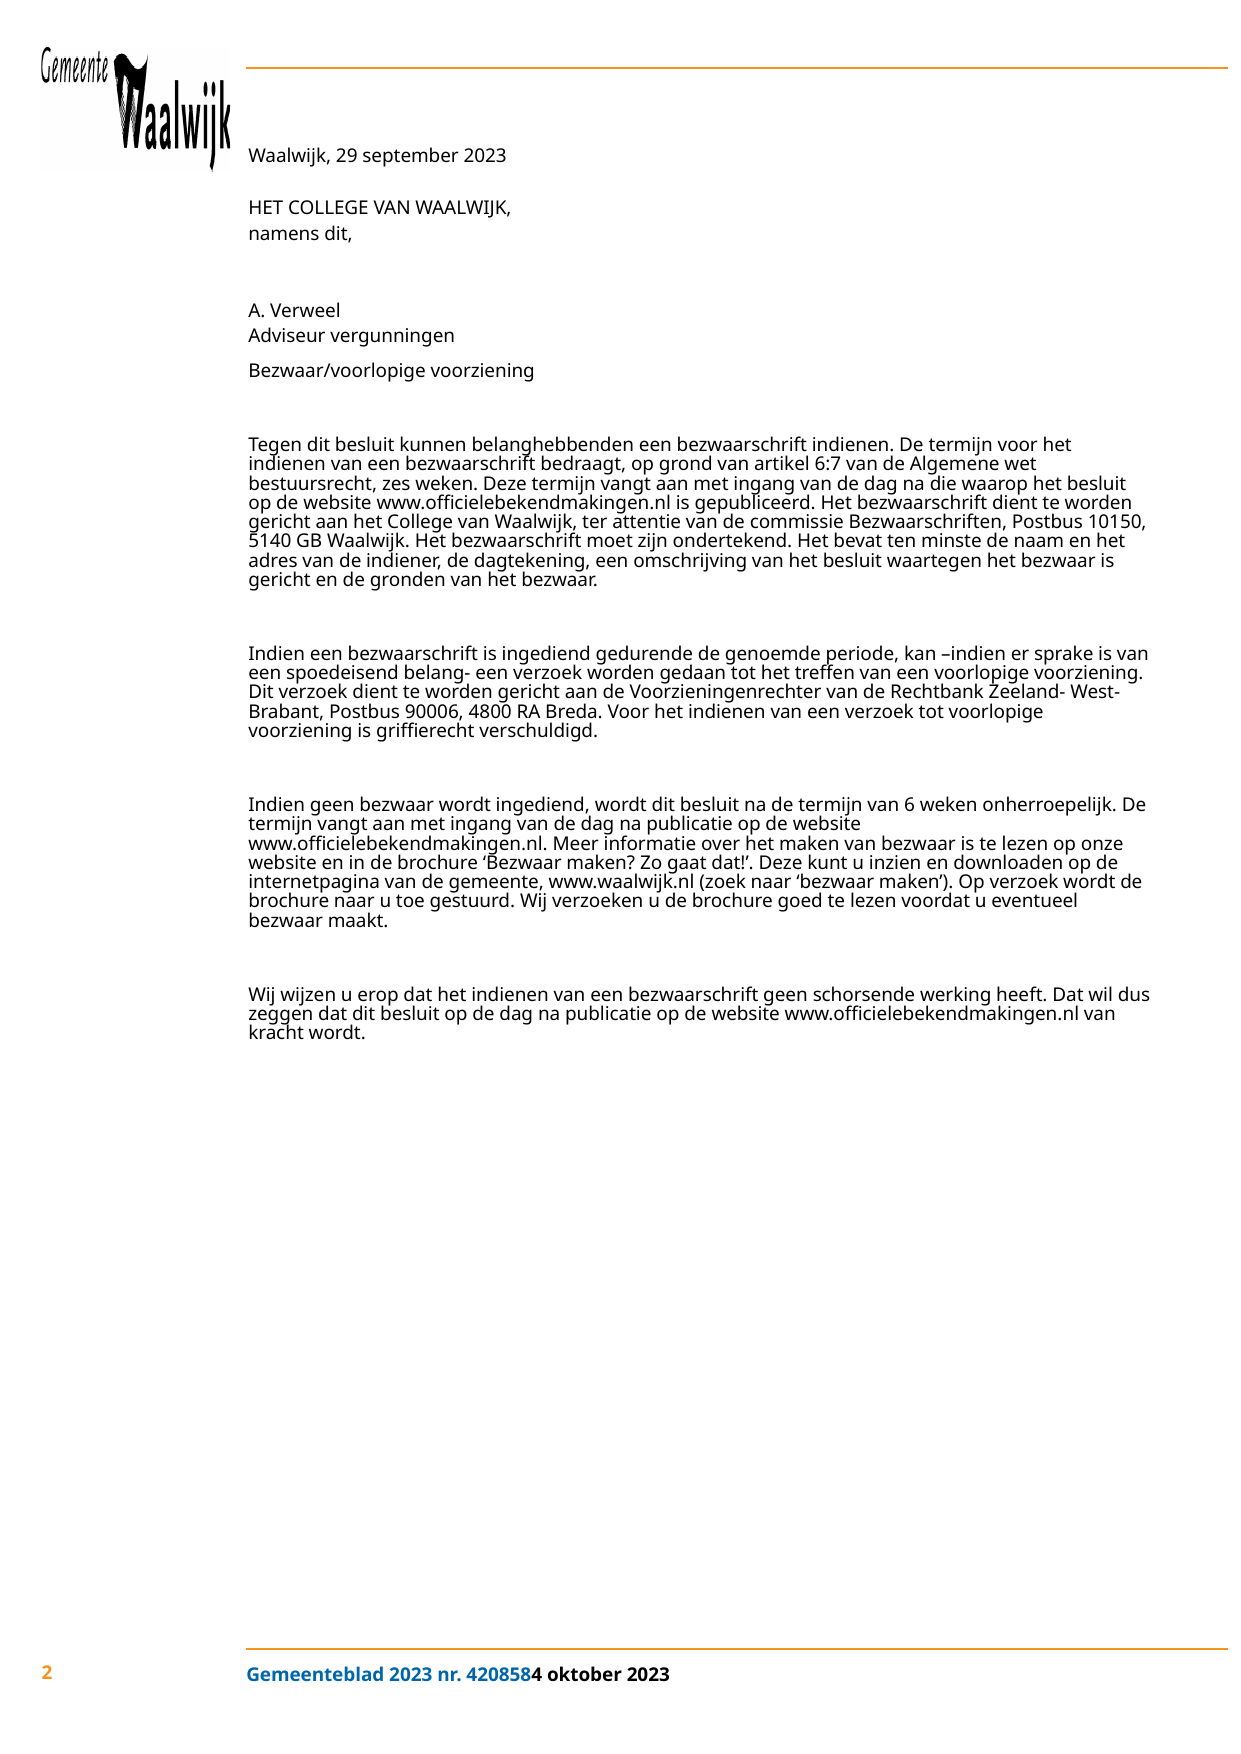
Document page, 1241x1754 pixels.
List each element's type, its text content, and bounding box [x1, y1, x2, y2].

picture [41, 47, 231, 172]
text Bezwaar/voorlopige voorziening [248, 362, 1152, 381]
text HET COLLEGE VAN WAALWIJK, [248, 194, 1152, 220]
text Adviseur vergunningen [248, 323, 1152, 348]
text Indien geen bezwaar wordt ingediend, wordt dit besluit na de termijn van 6 weken onherroepelijk. De termijn vangt aan met ingang van de dag na publicatie op de website www.officielebekendmakingen.nl. Meer informatie over het maken van bezwaar is te lezen op onze website en in de brochure ‘Bezwaar maken? Zo gaat dat!’. Deze kunt u inzien en downloaden op de internetpagina van de gemeente, www.waalwijk.nl (zoek naar ‘bezwaar maken’). Op verzoek wordt de brochure naar u toe gestuurd. Wij verzoeken u de brochure goed te lezen voordat u eventueel bezwaar maakt. [248, 796, 1152, 931]
text A. Verweel [248, 297, 1152, 323]
text Tegen dit besluit kunnen belanghebbenden een bezwaarschrift indienen. De termijn voor het indienen van een bezwaarschrift bedraagt, op grond van artikel 6:7 van de Algemene wet bestuursrecht, zes weken. Deze termijn vangt aan met ingang van de dag na die waarop het besluit op de website www.officielebekendmakingen.nl is gepubliceerd. Het bezwaarschrift dient te worden gericht aan het College van Waalwijk, ter attentie van de commissie Bezwaarschriften, Postbus 10150, 5140 GB Waalwijk. Het bezwaarschrift moet zijn ondertekend. Het bevat ten minste de naam en het adres van de indiener, de dagtekening, een omschrijving van het besluit waartegen het bezwaar is gericht en de gronden van het bezwaar. [248, 436, 1152, 590]
text Indien een bezwaarschrift is ingediend gedurende de genoemde periode, kan –indien er sprake is van een spoedeisend belang- een verzoek worden gedaan tot het treffen van een voorlopige voorziening. Dit verzoek dient te worden gericht aan de Voorzieningenrechter van de Rechtbank Zeeland- West- Brabant, Postbus 90006, 4800 RA Breda. Voor het indienen van een verzoek tot voorlopige voorziening is griffierecht verschuldigd. [248, 645, 1152, 741]
text Wij wijzen u erop dat het indienen van een bezwaarschrift geen schorsende werking heeft. Dat wil dus zeggen dat dit besluit op de dag na publicatie op de website www.officielebekendmakingen.nl van kracht wordt. [248, 986, 1152, 1043]
text Waalwijk, 29 september 2023 [248, 143, 1152, 168]
text namens dit, [248, 220, 1152, 246]
